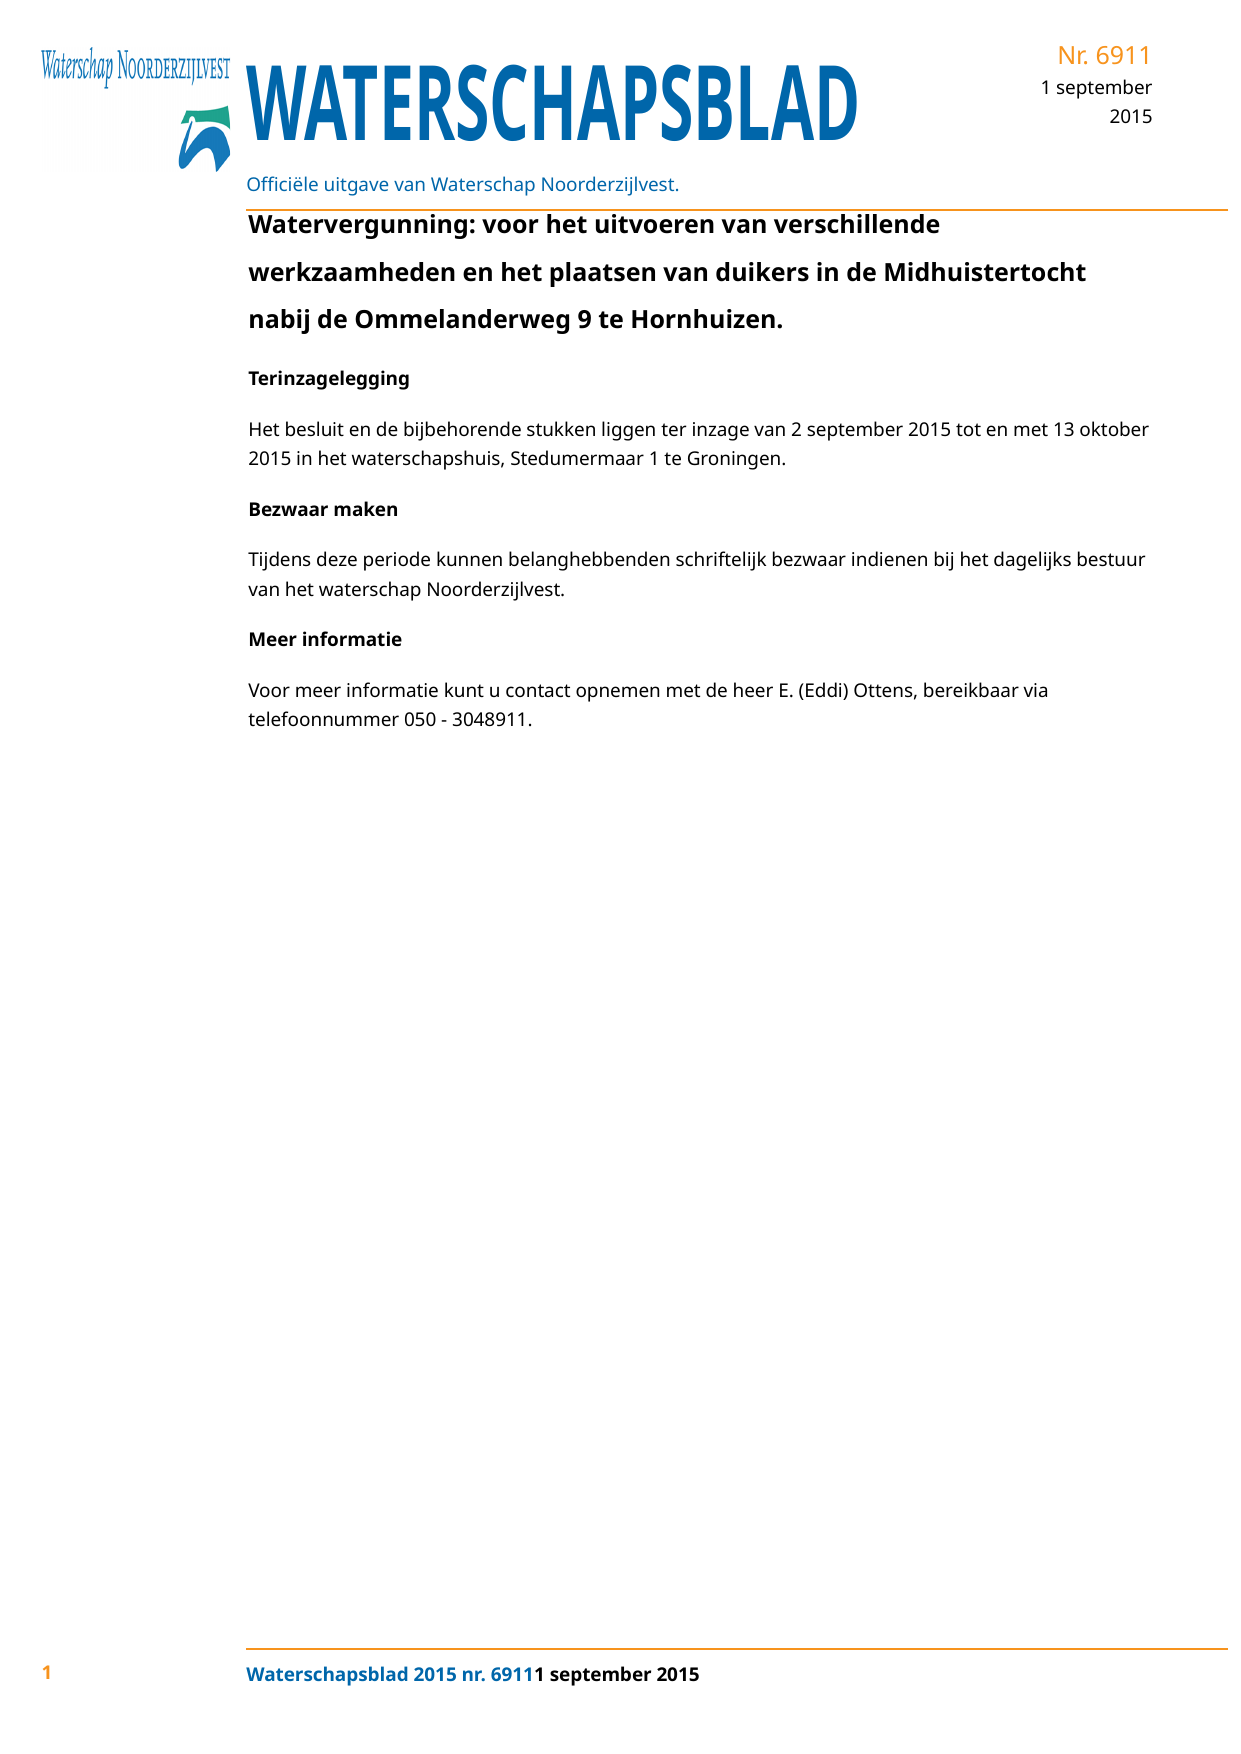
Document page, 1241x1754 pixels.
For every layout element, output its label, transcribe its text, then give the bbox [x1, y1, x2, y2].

text Het besluit en de bijbehorende stukken liggen ter inzage van 2 september 2015 tot en met 13 oktober 2015 in het waterschapshuis, Stedumermaar 1 te Groningen. [248, 416, 1152, 471]
text Tijdens deze periode kunnen belanghebbenden schriftelijk bezwaar indienen bij het dagelijks bestuur van het waterschap Noorderzijlvest. [248, 546, 1152, 602]
text Watervergunning: voor het uitvoeren van verschillende werkzaamheden en het plaatsen van duikers in de Midhuistertocht nabij de Ommelanderweg 9 te Hornhuizen. [248, 211, 1152, 336]
text Bezwaar maken [248, 496, 1152, 522]
text Terinzagelegging [248, 366, 1152, 391]
picture [41, 47, 231, 172]
text Voor meer informatie kunt u contact opnemen met de heer E. (Eddi) Ottens, bereikbaar via telefoonnummer 050 - 3048911. [248, 677, 1152, 732]
text Meer informatie [248, 626, 1152, 652]
